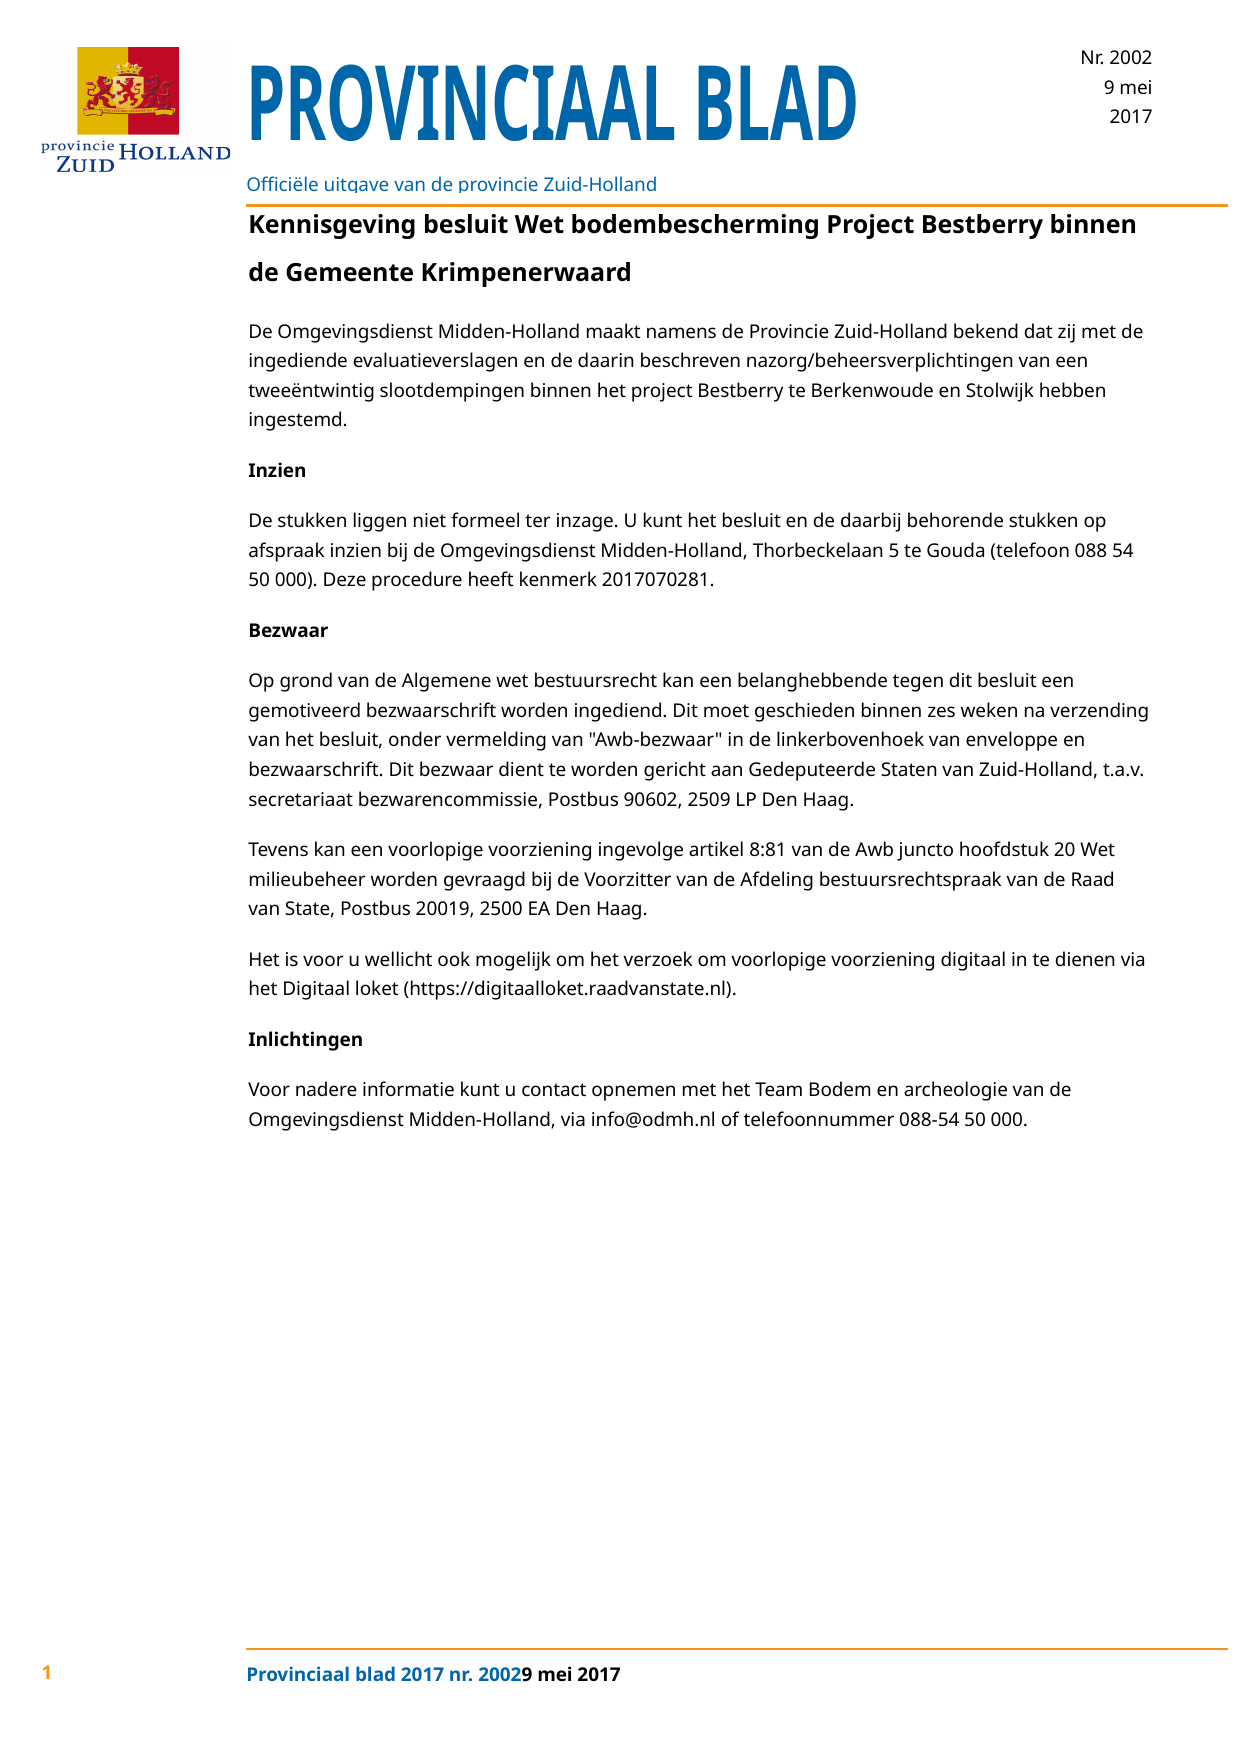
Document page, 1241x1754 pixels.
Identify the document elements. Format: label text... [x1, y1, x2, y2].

text Op grond van de Algemene wet bestuursrecht kan een belanghebbende tegen dit besluit een gemotiveerd bezwaarschrift worden ingediend. Dit moet geschieden binnen zes weken na verzending van het besluit, onder vermelding van "Awb-bezwaar" in de linkerbovenhoek van enveloppe en bezwaarschrift. Dit bezwaar dient te worden gericht aan Gedeputeerde Staten van Zuid-Holland, t.a.v. secretariaat bezwarencommissie, Postbus 90602, 2509 LP Den Haag. [248, 667, 1152, 812]
text Bezwaar [248, 617, 1152, 643]
text Inzien [248, 457, 1152, 483]
text Tevens kan een voorlopige voorziening ingevolge artikel 8:81 van de Awb juncto hoofdstuk 20 Wet milieubeheer worden gevraagd bij de Voorzitter van de Afdeling bestuursrechtspraak van de Raad van State, Postbus 20019, 2500 EA Den Haag. [248, 836, 1152, 921]
picture [41, 47, 231, 172]
text Kennisgeving besluit Wet bodembescherming Project Bestberry binnen de Gemeente Krimpenerwaard [248, 207, 1152, 288]
text Het is voor u wellicht ook mogelijk om het verzoek om voorlopige voorziening digitaal in te dienen via het Digitaal loket (https://digitaalloket.raadvanstate.nl). [248, 946, 1152, 1001]
text De Omgevingsdienst Midden-Holland maakt namens de Provincie Zuid-Holland bekend dat zij met de ingediende evaluatieverslagen en de daarin beschreven nazorg/beheersverplichtingen van een tweeëntwintig slootdempingen binnen het project Bestberry te Berkenwoude en Stolwijk hebben ingestemd. [248, 318, 1152, 432]
text Inlichtingen [248, 1026, 1152, 1052]
text Voor nadere informatie kunt u contact opnemen met het Team Bodem en archeologie van de Omgevingsdienst Midden-Holland, via info@odmh.nl of telefoonnummer 088-54 50 000. [248, 1076, 1152, 1132]
text De stukken liggen niet formeel ter inzage. U kunt het besluit en de daarbij behorende stukken op afspraak inzien bij de Omgevingsdienst Midden-Holland, Thorbeckelaan 5 te Gouda (telefoon 088 54 50 000). Deze procedure heeft kenmerk 2017070281. [248, 507, 1152, 592]
